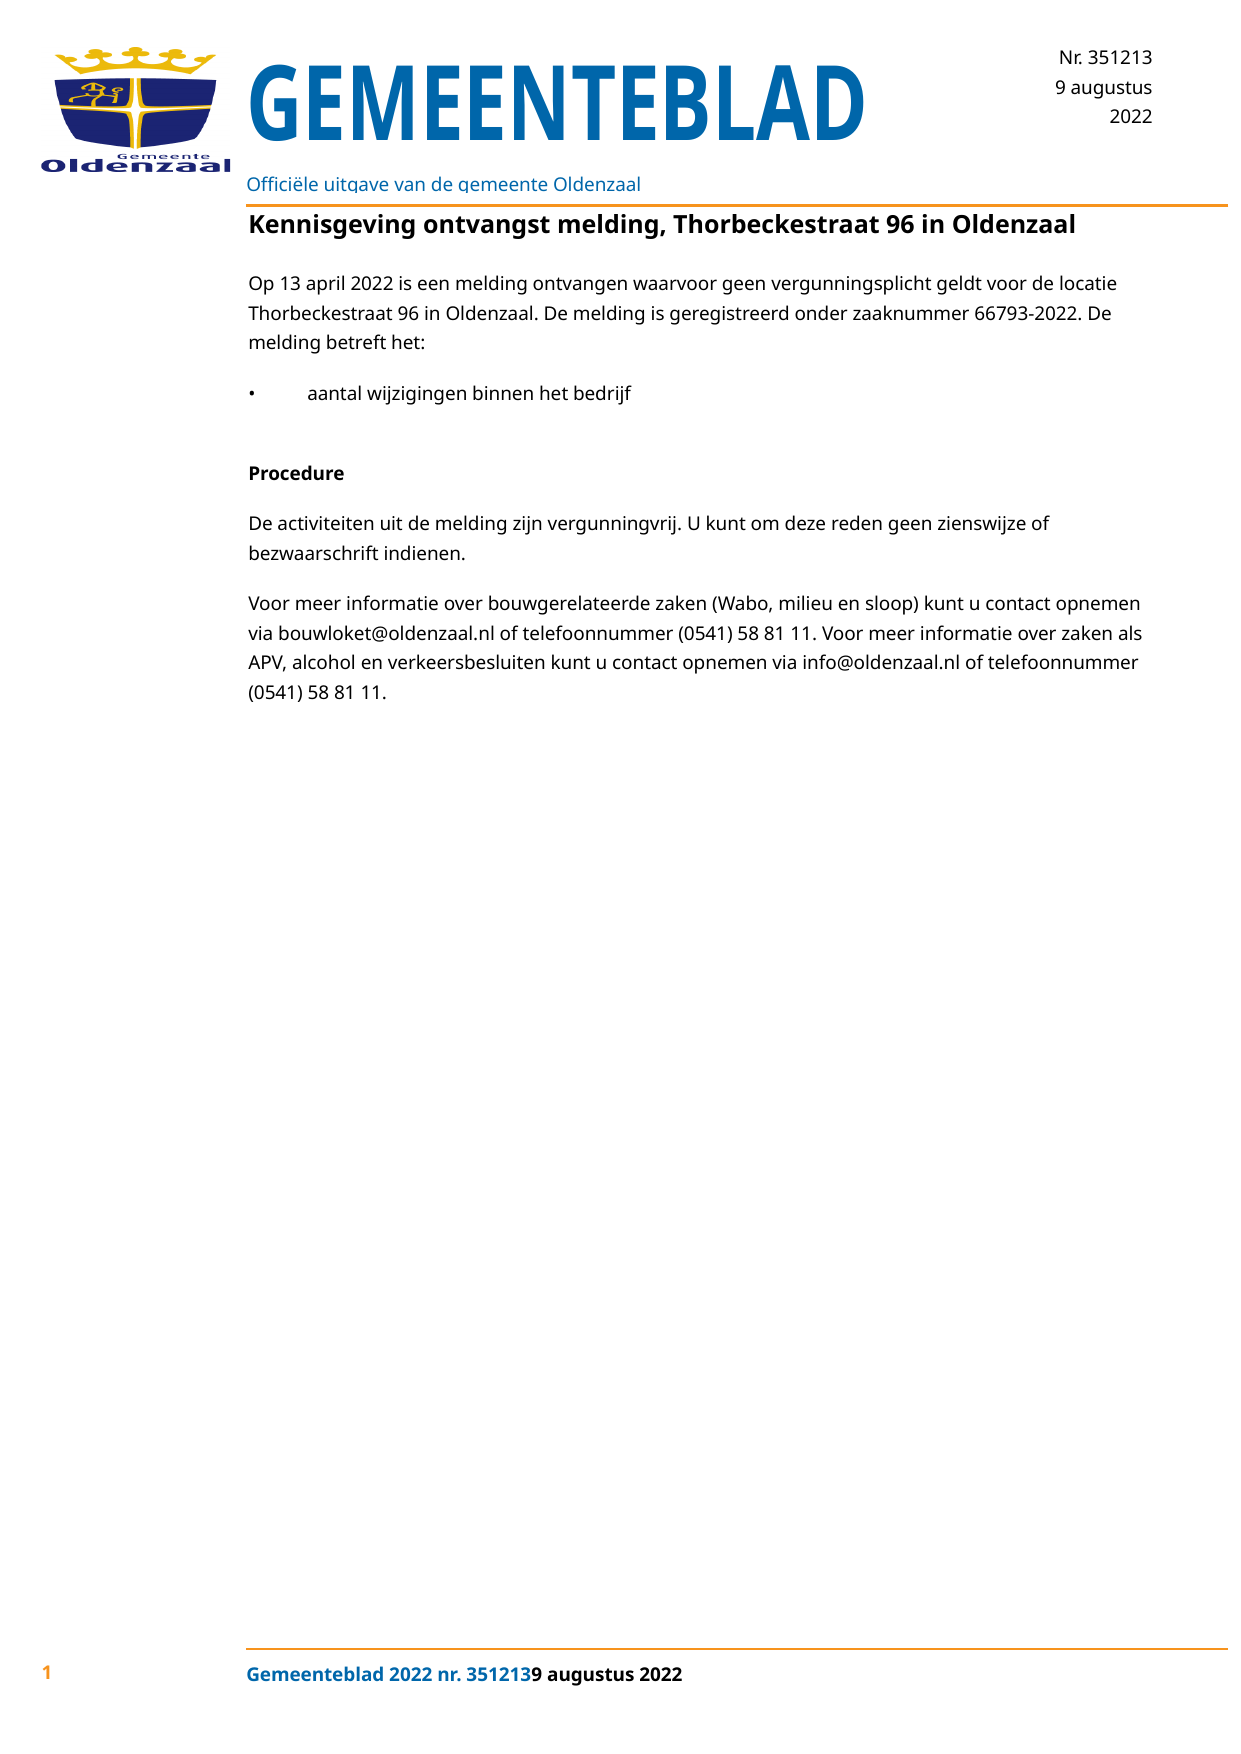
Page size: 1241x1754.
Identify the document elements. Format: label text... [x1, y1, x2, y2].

list aantal wijzigingen binnen het bedrijf [248, 380, 1152, 406]
text Procedure [248, 460, 1152, 486]
text Op 13 april 2022 is een melding ontvangen waarvoor geen vergunningsplicht geldt voor de locatie Thorbeckestraat 96 in Oldenzaal. De melding is geregistreerd onder zaaknummer 66793-2022. De melding betreft het: [248, 270, 1152, 355]
text De activiteiten uit de melding zijn vergunningvrij. U kunt om deze reden geen zienswijze of bezwaarschrift indienen. [248, 510, 1152, 566]
text Voor meer informatie over bouwgerelateerde zaken (Wabo, milieu en sloop) kunt u contact opnemen via bouwloket@oldenzaal.nl of telefoonnummer (0541) 58 81 11. Voor meer informatie over zaken als APV, alcohol en verkeersbesluiten kunt u contact opnemen via info@oldenzaal.nl of telefoonnummer (0541) 58 81 11. [248, 590, 1152, 705]
picture [41, 47, 231, 172]
text Kennisgeving ontvangst melding, Thorbeckestraat 96 in Oldenzaal [248, 207, 1152, 241]
